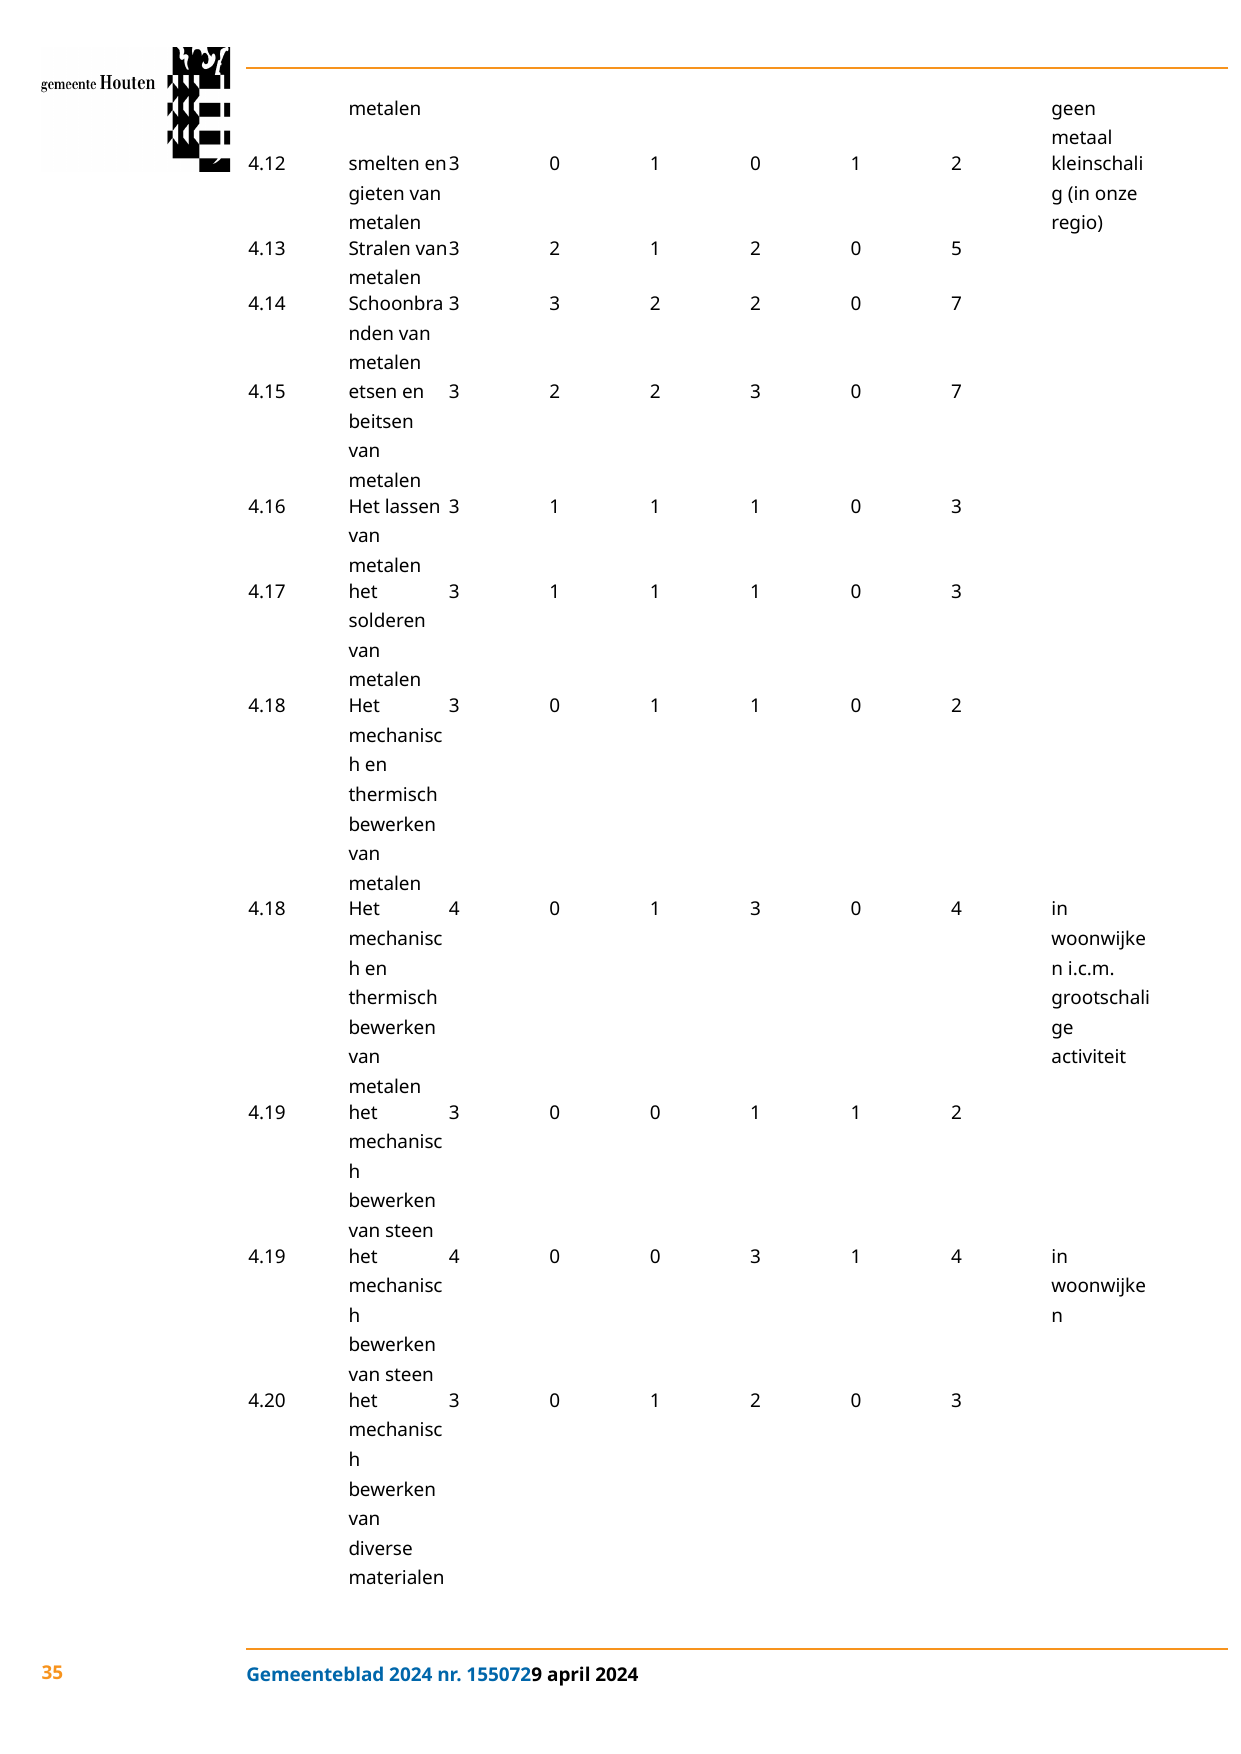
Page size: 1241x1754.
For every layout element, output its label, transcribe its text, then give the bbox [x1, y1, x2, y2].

table_cell 0 [549, 1387, 649, 1590]
table_cell Het lassen van metalen [348, 493, 449, 578]
table_cell 0 [850, 493, 951, 578]
table_cell 3 [951, 1387, 1051, 1590]
table_cell 1 [650, 1387, 750, 1590]
table_cell 0 [850, 1387, 951, 1590]
table_cell 4.20 [248, 1387, 348, 1590]
table_cell 3 [449, 235, 549, 290]
table_cell 0 [549, 896, 649, 1099]
table_cell [449, 95, 549, 150]
table_cell [248, 95, 348, 150]
table_cell 3 [449, 150, 549, 235]
table_cell 1 [850, 150, 951, 235]
table_cell 2 [750, 1387, 850, 1590]
table_header 7 [951, 379, 1051, 493]
table_cell [650, 95, 750, 150]
table_cell [1051, 235, 1152, 290]
table_cell metalen [348, 95, 449, 150]
table_cell 4.19 [248, 1243, 348, 1387]
table_cell het mechanisch bewerken van diverse materialen [348, 1387, 449, 1590]
table_cell 4.13 [248, 235, 348, 290]
table_cell 0 [549, 693, 649, 896]
table_cell [1051, 578, 1152, 692]
table_cell 1 [850, 1099, 951, 1243]
table_cell 0 [650, 1099, 750, 1243]
table_cell 4.12 [248, 150, 348, 235]
table_cell 3 [449, 290, 549, 375]
table_cell 0 [750, 150, 850, 235]
table_cell 3 [449, 493, 549, 578]
table_cell 2 [650, 290, 750, 375]
table_cell [1051, 290, 1152, 375]
table_cell 1 [850, 1243, 951, 1387]
table_cell 4.16 [248, 493, 348, 578]
table_cell 3 [449, 693, 549, 896]
table_cell 2 [951, 693, 1051, 896]
table_cell 1 [549, 578, 649, 692]
table_cell [850, 95, 951, 150]
table_cell 1 [750, 493, 850, 578]
table_cell 2 [549, 235, 649, 290]
table_cell 1 [650, 896, 750, 1099]
table_cell kleinschalig (in onze regio) [1051, 150, 1152, 235]
table_header 2 [549, 379, 649, 493]
table_cell 3 [449, 1099, 549, 1243]
table_cell [549, 95, 649, 150]
table_cell 4 [449, 1243, 549, 1387]
table_cell 2 [750, 290, 850, 375]
table_cell [951, 95, 1051, 150]
table_cell 4 [951, 896, 1051, 1099]
table_cell 4.14 [248, 290, 348, 375]
table_cell 4.18 [248, 693, 348, 896]
table_cell 1 [650, 493, 750, 578]
table_cell 1 [650, 150, 750, 235]
table_cell 0 [549, 1243, 649, 1387]
table_cell het mechanisch bewerken van steen [348, 1099, 449, 1243]
table_header 0 [850, 379, 951, 493]
table_cell 7 [951, 290, 1051, 375]
table_cell 0 [549, 1099, 649, 1243]
table_cell geen metaal [1051, 95, 1152, 150]
table_cell 1 [650, 578, 750, 692]
table_cell 1 [650, 693, 750, 896]
table_cell 1 [549, 493, 649, 578]
table_cell Het mechanisch en thermisch bewerken van metalen [348, 896, 449, 1099]
table_header 3 [449, 379, 549, 493]
table_cell [1051, 693, 1152, 896]
table_cell 3 [750, 1243, 850, 1387]
table_cell 1 [750, 1099, 850, 1243]
table_cell 3 [449, 1387, 549, 1590]
table_cell 4.18 [248, 896, 348, 1099]
table_header [1051, 379, 1152, 493]
table_cell 0 [850, 290, 951, 375]
table_cell in woonwijken i.c.m. grootschalige activiteit [1051, 896, 1152, 1099]
table_cell 4.17 [248, 578, 348, 692]
table_cell [750, 95, 850, 150]
table_cell 0 [850, 578, 951, 692]
table_cell 1 [750, 578, 850, 692]
table_cell [1051, 493, 1152, 578]
table_cell het mechanisch bewerken van steen [348, 1243, 449, 1387]
table_cell 1 [750, 693, 850, 896]
table_cell 0 [850, 693, 951, 896]
table_cell Schoonbranden van metalen [348, 290, 449, 375]
table_header 3 [750, 379, 850, 493]
table_cell 0 [650, 1243, 750, 1387]
table_cell in woonwijken [1051, 1243, 1152, 1387]
table_cell 3 [549, 290, 649, 375]
table_cell 1 [650, 235, 750, 290]
table_cell 3 [449, 578, 549, 692]
table_cell [1051, 1387, 1152, 1590]
table_cell 2 [750, 235, 850, 290]
table_cell 3 [750, 896, 850, 1099]
table_cell 0 [549, 150, 649, 235]
table_cell 2 [951, 1099, 1051, 1243]
picture [41, 47, 231, 172]
table_cell 2 [951, 150, 1051, 235]
table_cell 0 [850, 235, 951, 290]
table_cell [1051, 1099, 1152, 1243]
table_cell het solderen van metalen [348, 578, 449, 692]
table_cell smelten en gieten van metalen [348, 150, 449, 235]
table_cell 4.19 [248, 1099, 348, 1243]
table_header etsen en beitsen van metalen [348, 379, 449, 493]
table_cell 5 [951, 235, 1051, 290]
table_cell 4 [449, 896, 549, 1099]
table_header 4.15 [248, 379, 348, 493]
table_cell 4 [951, 1243, 1051, 1387]
table_cell Stralen van metalen [348, 235, 449, 290]
table_header 2 [650, 379, 750, 493]
table_cell 3 [951, 578, 1051, 692]
table_cell Het mechanisch en thermisch bewerken van metalen [348, 693, 449, 896]
table_cell 0 [850, 896, 951, 1099]
table_cell 3 [951, 493, 1051, 578]
